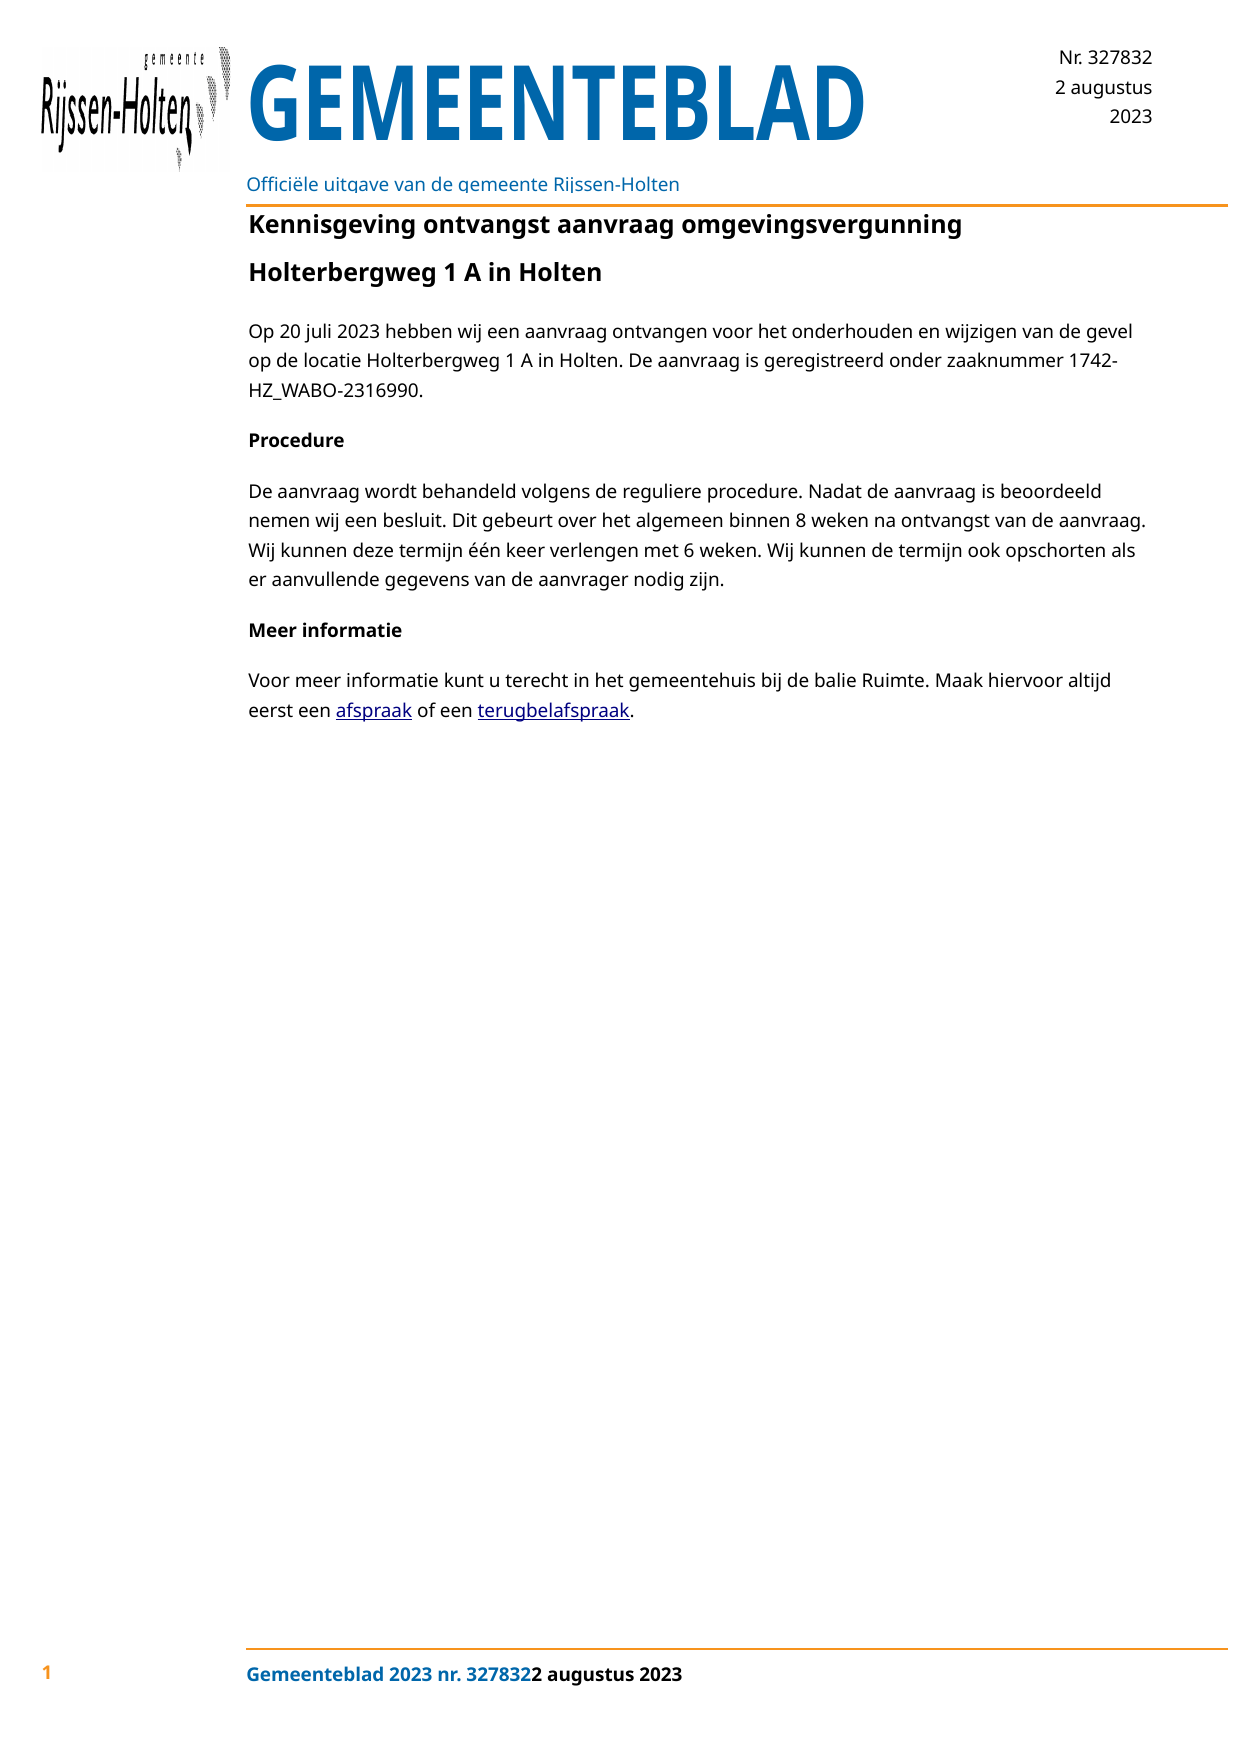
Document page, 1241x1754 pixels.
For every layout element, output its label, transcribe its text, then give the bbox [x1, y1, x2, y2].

picture [41, 47, 231, 172]
text Op 20 juli 2023 hebben wij een aanvraag ontvangen voor het onderhouden en wijzigen van de gevel op de locatie Holterbergweg 1 A in Holten. De aanvraag is geregistreerd onder zaaknummer 1742-HZ_WABO-2316990. [248, 318, 1152, 403]
text Voor meer informatie kunt u terecht in het gemeentehuis bij de balie Ruimte. Maak hiervoor altijd eerst een afspraak of een terugbelafspraak. [248, 667, 1152, 723]
text Procedure [248, 427, 1152, 453]
text Kennisgeving ontvangst aanvraag omgevingsvergunning Holterbergweg 1 A in Holten [248, 207, 1152, 288]
text Meer informatie [248, 617, 1152, 643]
text De aanvraag wordt behandeld volgens de reguliere procedure. Nadat de aanvraag is beoordeeld nemen wij een besluit. Dit gebeurt over het algemeen binnen 8 weken na ontvangst van de aanvraag. Wij kunnen deze termijn één keer verlengen met 6 weken. Wij kunnen de termijn ook opschorten als er aanvullende gegevens van de aanvrager nodig zijn. [248, 478, 1152, 592]
